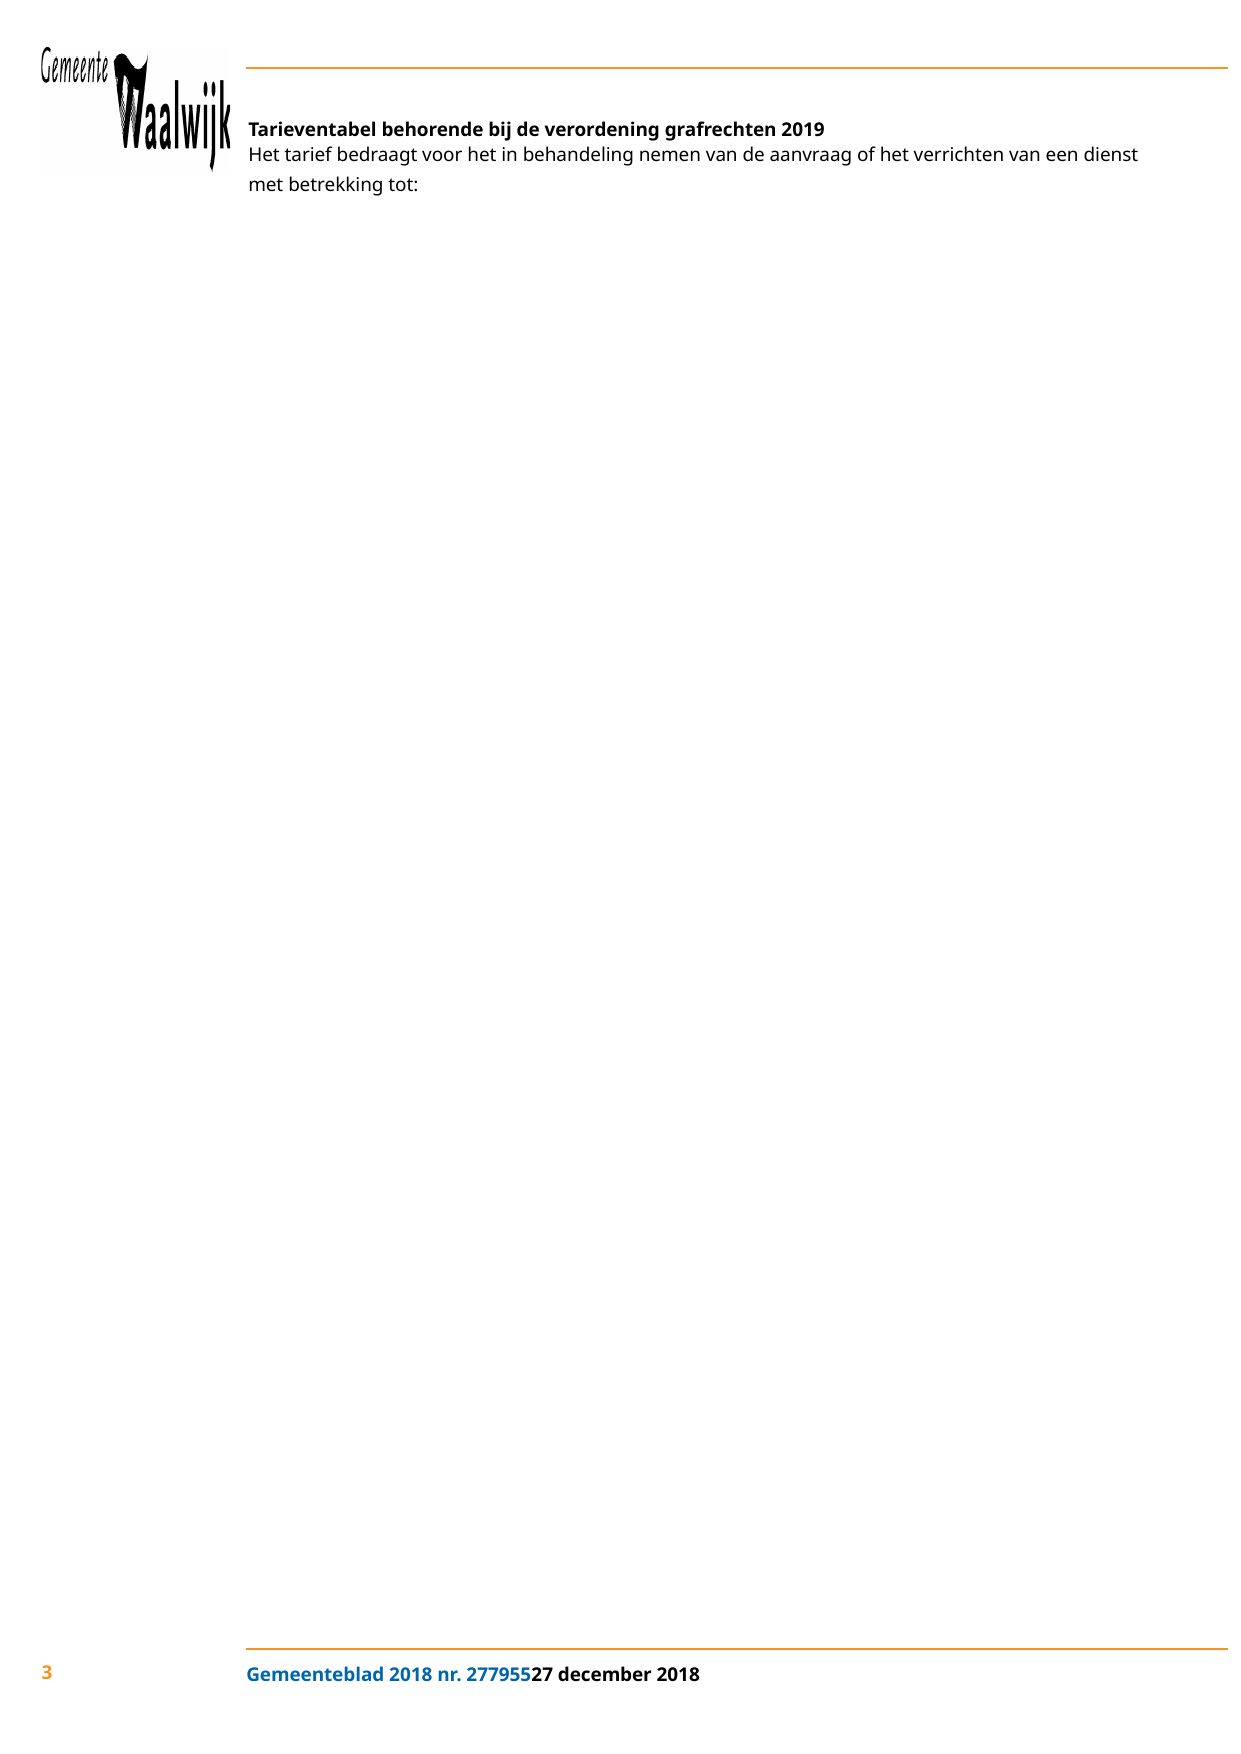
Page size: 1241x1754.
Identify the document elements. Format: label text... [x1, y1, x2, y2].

picture [41, 47, 231, 172]
text Tarieventabel behorende bij de verordening grafrechten 2019 [248, 116, 1152, 141]
text Het tarief bedraagt voor het in behandeling nemen van de aanvraag of het verrichten van een dienst met betrekking tot: [248, 141, 1152, 197]
